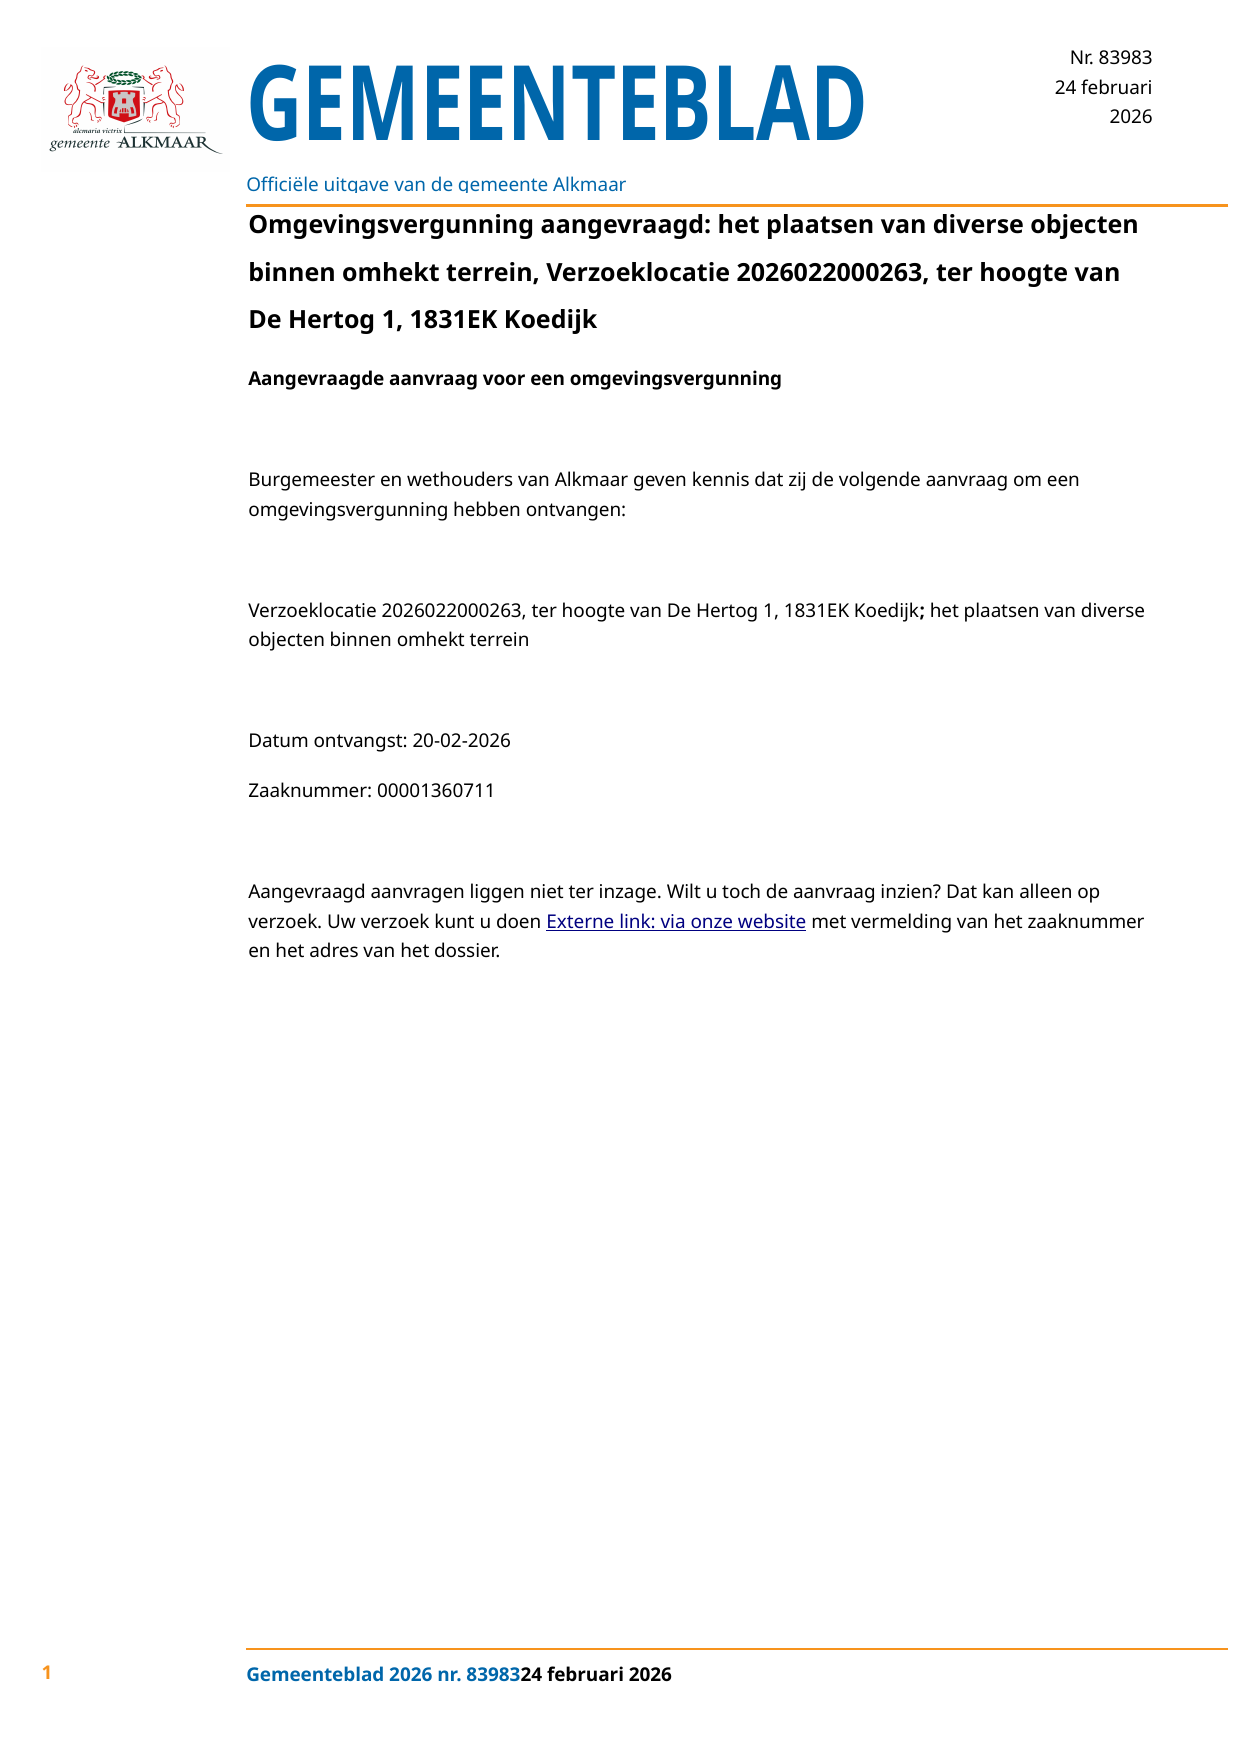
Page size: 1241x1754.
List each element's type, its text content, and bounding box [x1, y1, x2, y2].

text Aangevraagde aanvraag voor een omgevingsvergunning [248, 366, 1152, 391]
text Burgemeester en wethouders van Alkmaar geven kennis dat zij de volgende aanvraag om een omgevingsvergunning hebben ontvangen: [248, 466, 1152, 522]
text Omgevingsvergunning aangevraagd: het plaatsen van diverse objecten binnen omhekt terrein, Verzoeklocatie 2026022000263, ter hoogte van De Hertog 1, 1831EK Koedijk [248, 207, 1152, 336]
text Zaaknummer: 00001360711 [248, 778, 1152, 803]
picture [41, 47, 231, 172]
text Verzoeklocatie 2026022000263, ter hoogte van De Hertog 1, 1831EK Koedijk; het plaatsen van diverse objecten binnen omhekt terrein [248, 597, 1152, 652]
text Aangevraagd aanvragen liggen niet ter inzage. Wilt u toch de aanvraag inzien? Dat kan alleen op verzoek. Uw verzoek kunt u doen Externe link: via onze website met vermelding van het zaaknummer en het adres van het dossier. [248, 878, 1152, 963]
text Datum ontvangst: 20-02-2026 [248, 727, 1152, 753]
